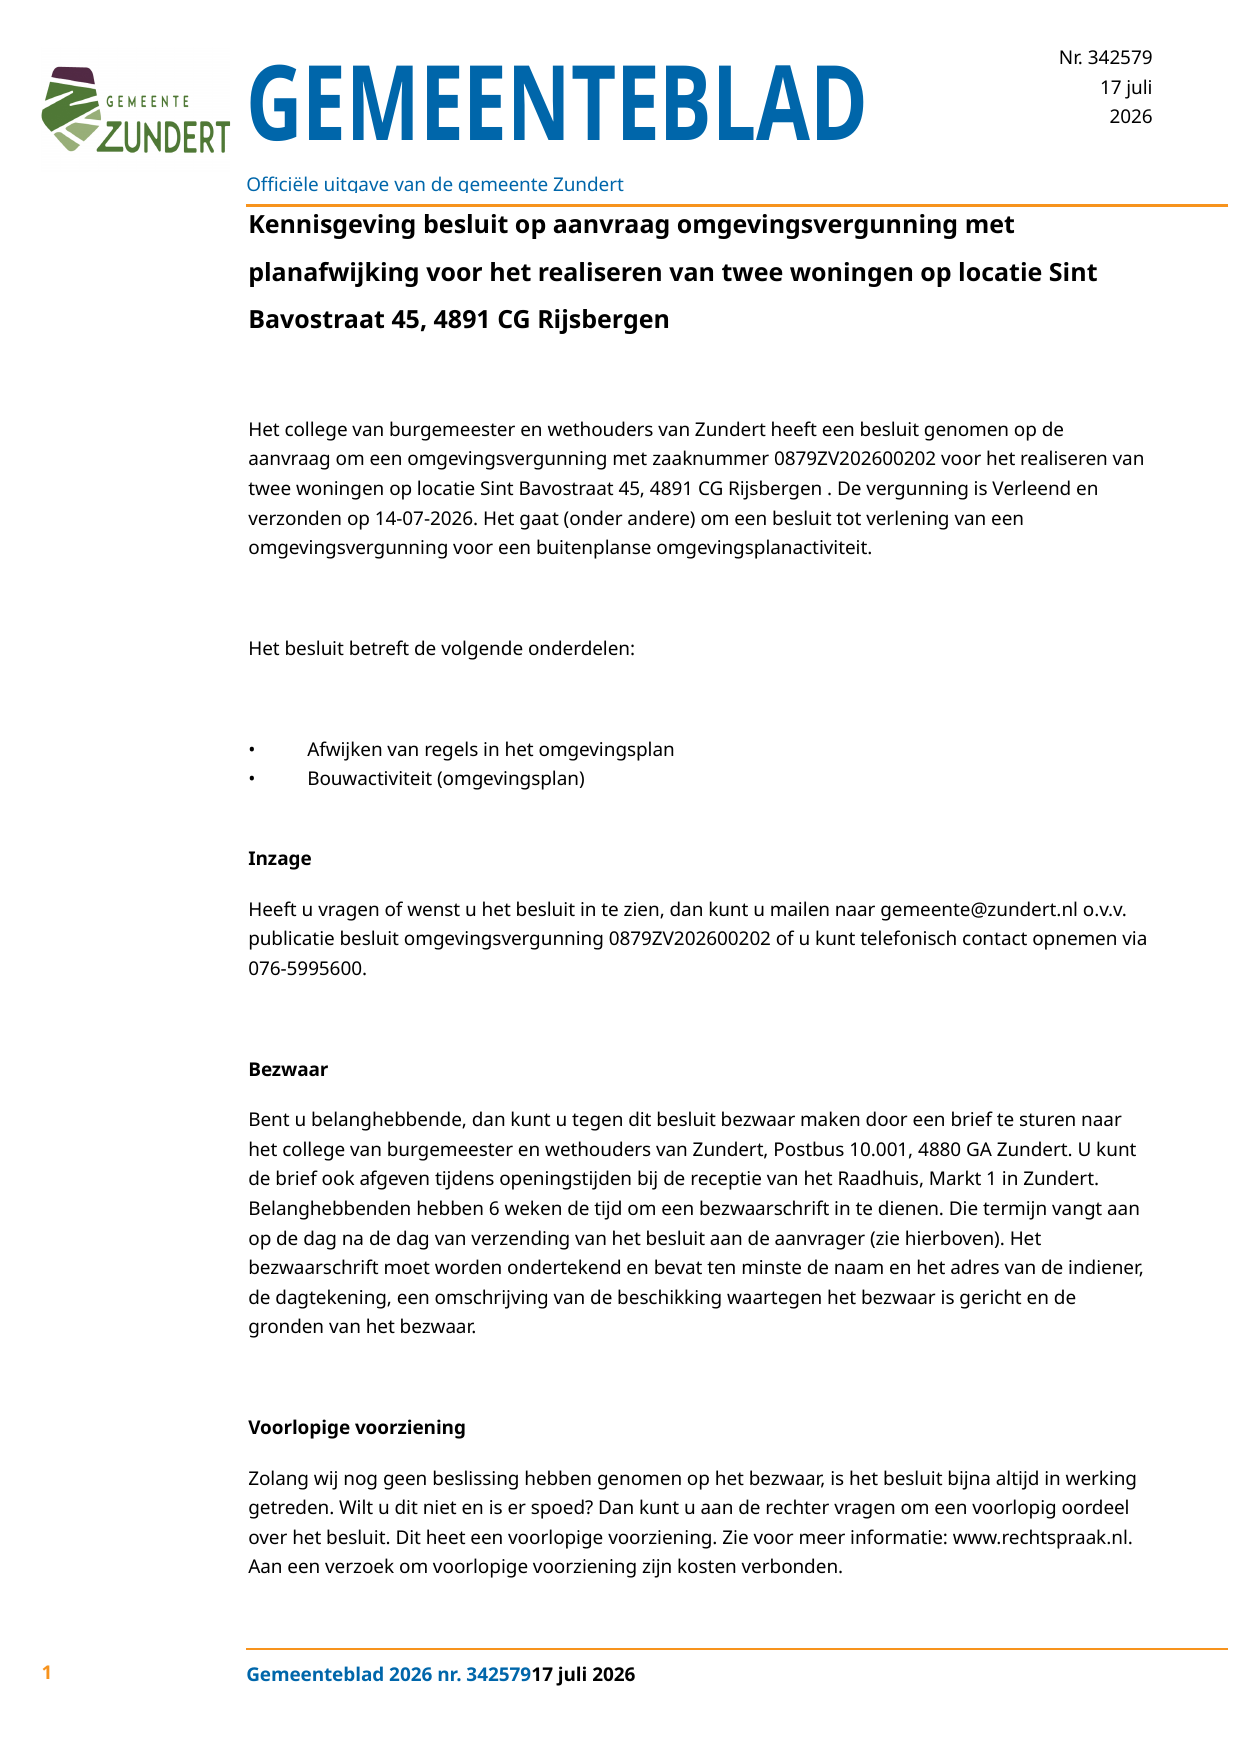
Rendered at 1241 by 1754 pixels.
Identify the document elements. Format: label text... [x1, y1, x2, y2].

text Kennisgeving besluit op aanvraag omgevingsvergunning met planafwijking voor het realiseren van twee woningen op locatie Sint Bavostraat 45, 4891 CG Rijsbergen [248, 207, 1152, 336]
text Bezwaar [248, 1056, 1152, 1082]
text Inzage [248, 846, 1152, 871]
text Het college van burgemeester en wethouders van Zundert heeft een besluit genomen op de aanvraag om een omgevingsvergunning met zaaknummer 0879ZV202600202 voor het realiseren van twee woningen op locatie Sint Bavostraat 45, 4891 CG Rijsbergen . De vergunning is Verleend en verzonden op 14-07-2026. Het gaat (onder andere) om een besluit tot verlening van een omgevingsvergunning voor een buitenplanse omgevingsplanactiviteit. [248, 416, 1152, 560]
text Zolang wij nog geen beslissing hebben genomen op het bezwaar, is het besluit bijna altijd in werking getreden. Wilt u dit niet en is er spoed? Dan kunt u aan de rechter vragen om een voorlopig oordeel over het besluit. Dit heet een voorlopige voorziening. Zie voor meer informatie: www.rechtspraak.nl. Aan een verzoek om voorlopige voorziening zijn kosten verbonden. [248, 1465, 1152, 1579]
list Bouwactiviteit (omgevingsplan) [248, 766, 1152, 791]
text Heeft u vragen of wenst u het besluit in te zien, dan kunt u mailen naar gemeente@zundert.nl o.v.v. publicatie besluit omgevingsvergunning 0879ZV202600202 of u kunt telefonisch contact opnemen via 076-5995600. [248, 896, 1152, 981]
picture [41, 47, 231, 172]
text Het besluit betreft de volgende onderdelen: [248, 635, 1152, 661]
list Afwijken van regels in het omgevingsplan [248, 736, 1152, 762]
text Bent u belanghebbende, dan kunt u tegen dit besluit bezwaar maken door een brief te sturen naar het college van burgemeester en wethouders van Zundert, Postbus 10.001, 4880 GA Zundert. U kunt de brief ook afgeven tijdens openingstijden bij de receptie van het Raadhuis, Markt 1 in Zundert. Belanghebbenden hebben 6 weken de tijd om een bezwaarschrift in te dienen. Die termijn vangt aan op de dag na de dag van verzending van het besluit aan de aanvrager (zie hierboven). Het bezwaarschrift moet worden ondertekend en bevat ten minste de naam en het adres van de indiener, de dagtekening, een omschrijving van de beschikking waartegen het bezwaar is gericht en de gronden van het bezwaar. [248, 1106, 1152, 1339]
text Voorlopige voorziening [248, 1414, 1152, 1440]
